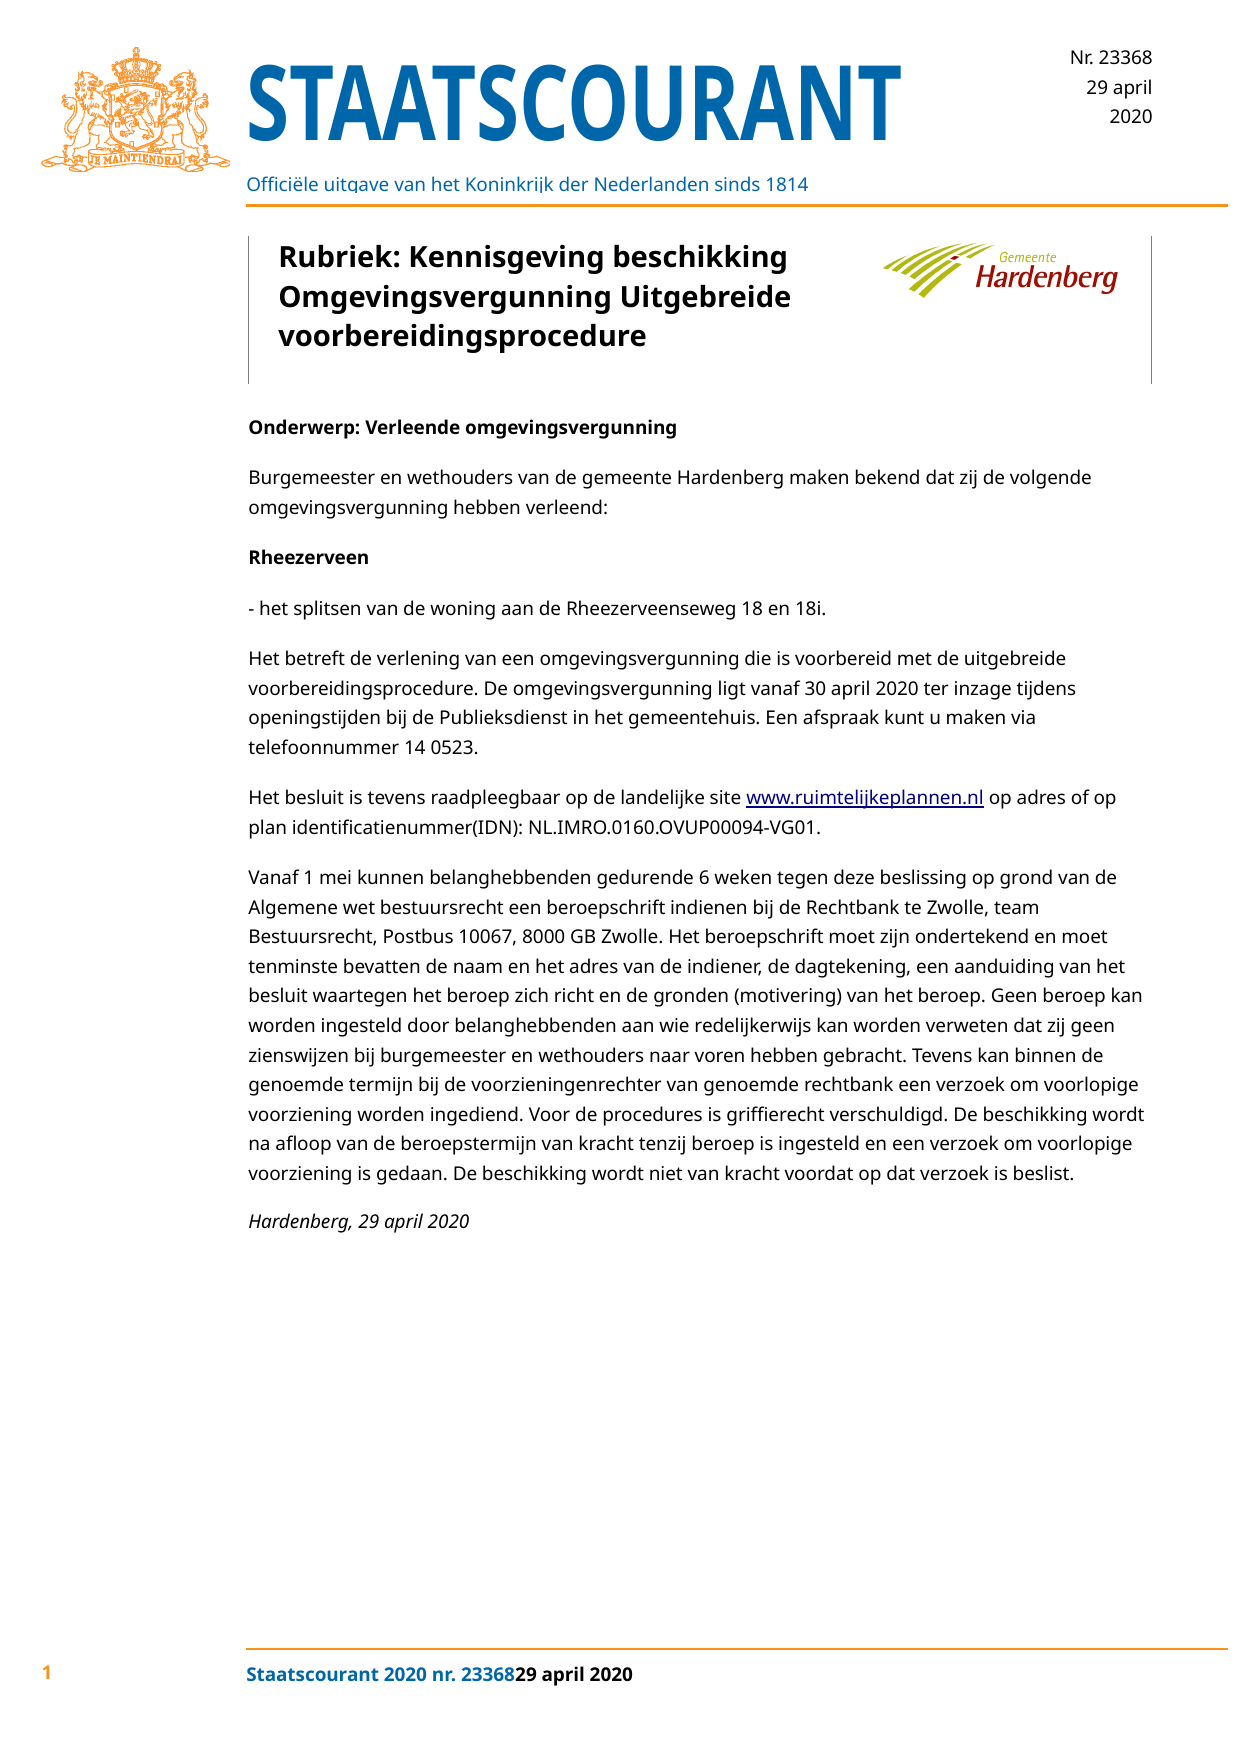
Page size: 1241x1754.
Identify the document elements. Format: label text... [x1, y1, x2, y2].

table_header [850, 236, 1151, 384]
text Het betreft de verlening van een omgevingsvergunning die is voorbereid met de uitgebreide voorbereidingsprocedure. De omgevingsvergunning ligt vanaf 30 april 2020 ter inzage tijdens openingstijden bij de Publieksdienst in het gemeentehuis. Een afspraak kunt u maken via telefoonnummer 14 0523. [248, 645, 1152, 760]
text Hardenberg, 29 april 2020 [248, 1208, 1152, 1234]
picture [882, 236, 1119, 309]
table_header Rubriek: Kennisgeving beschikking Omgevingsvergunning Uitgebreide voorbereidingsprocedure [249, 236, 850, 384]
text Burgemeester en wethouders van de gemeente Hardenberg maken bekend dat zij de volgende omgevingsvergunning hebben verleend: [248, 464, 1152, 520]
text Onderwerp: Verleende omgevingsvergunning [248, 414, 1152, 440]
text - het splitsen van de woning aan de Rheezerveenseweg 18 en 18i. [248, 595, 1152, 621]
text Het besluit is tevens raadpleegbaar op de landelijke site www.ruimtelijkeplannen.nl op adres of op plan identificatienummer(IDN): NL.IMRO.0160.OVUP00094-VG01. [248, 784, 1152, 840]
picture [41, 47, 231, 172]
text Rheezerveen [248, 544, 1152, 570]
text Vanaf 1 mei kunnen belanghebbenden gedurende 6 weken tegen deze beslissing op grond van de Algemene wet bestuursrecht een beroepschrift indienen bij de Rechtbank te Zwolle, team Bestuursrecht, Postbus 10067, 8000 GB Zwolle. Het beroepschrift moet zijn ondertekend en moet tenminste bevatten de naam en het adres van de indiener, de dagtekening, een aanduiding van het besluit waartegen het beroep zich richt en de gronden (motivering) van het beroep. Geen beroep kan worden ingesteld door belanghebbenden aan wie redelijkerwijs kan worden verweten dat zij geen zienswijzen bij burgemeester en wethouders naar voren hebben gebracht. Tevens kan binnen de genoemde termijn bij de voorzieningenrechter van genoemde rechtbank een verzoek om voorlopige voorziening worden ingediend. Voor de procedures is griffierecht verschuldigd. De beschikking wordt na afloop van de beroepstermijn van kracht tenzij beroep is ingesteld en een verzoek om voorlopige voorziening is gedaan. De beschikking wordt niet van kracht voordat op dat verzoek is beslist. [248, 864, 1152, 1186]
